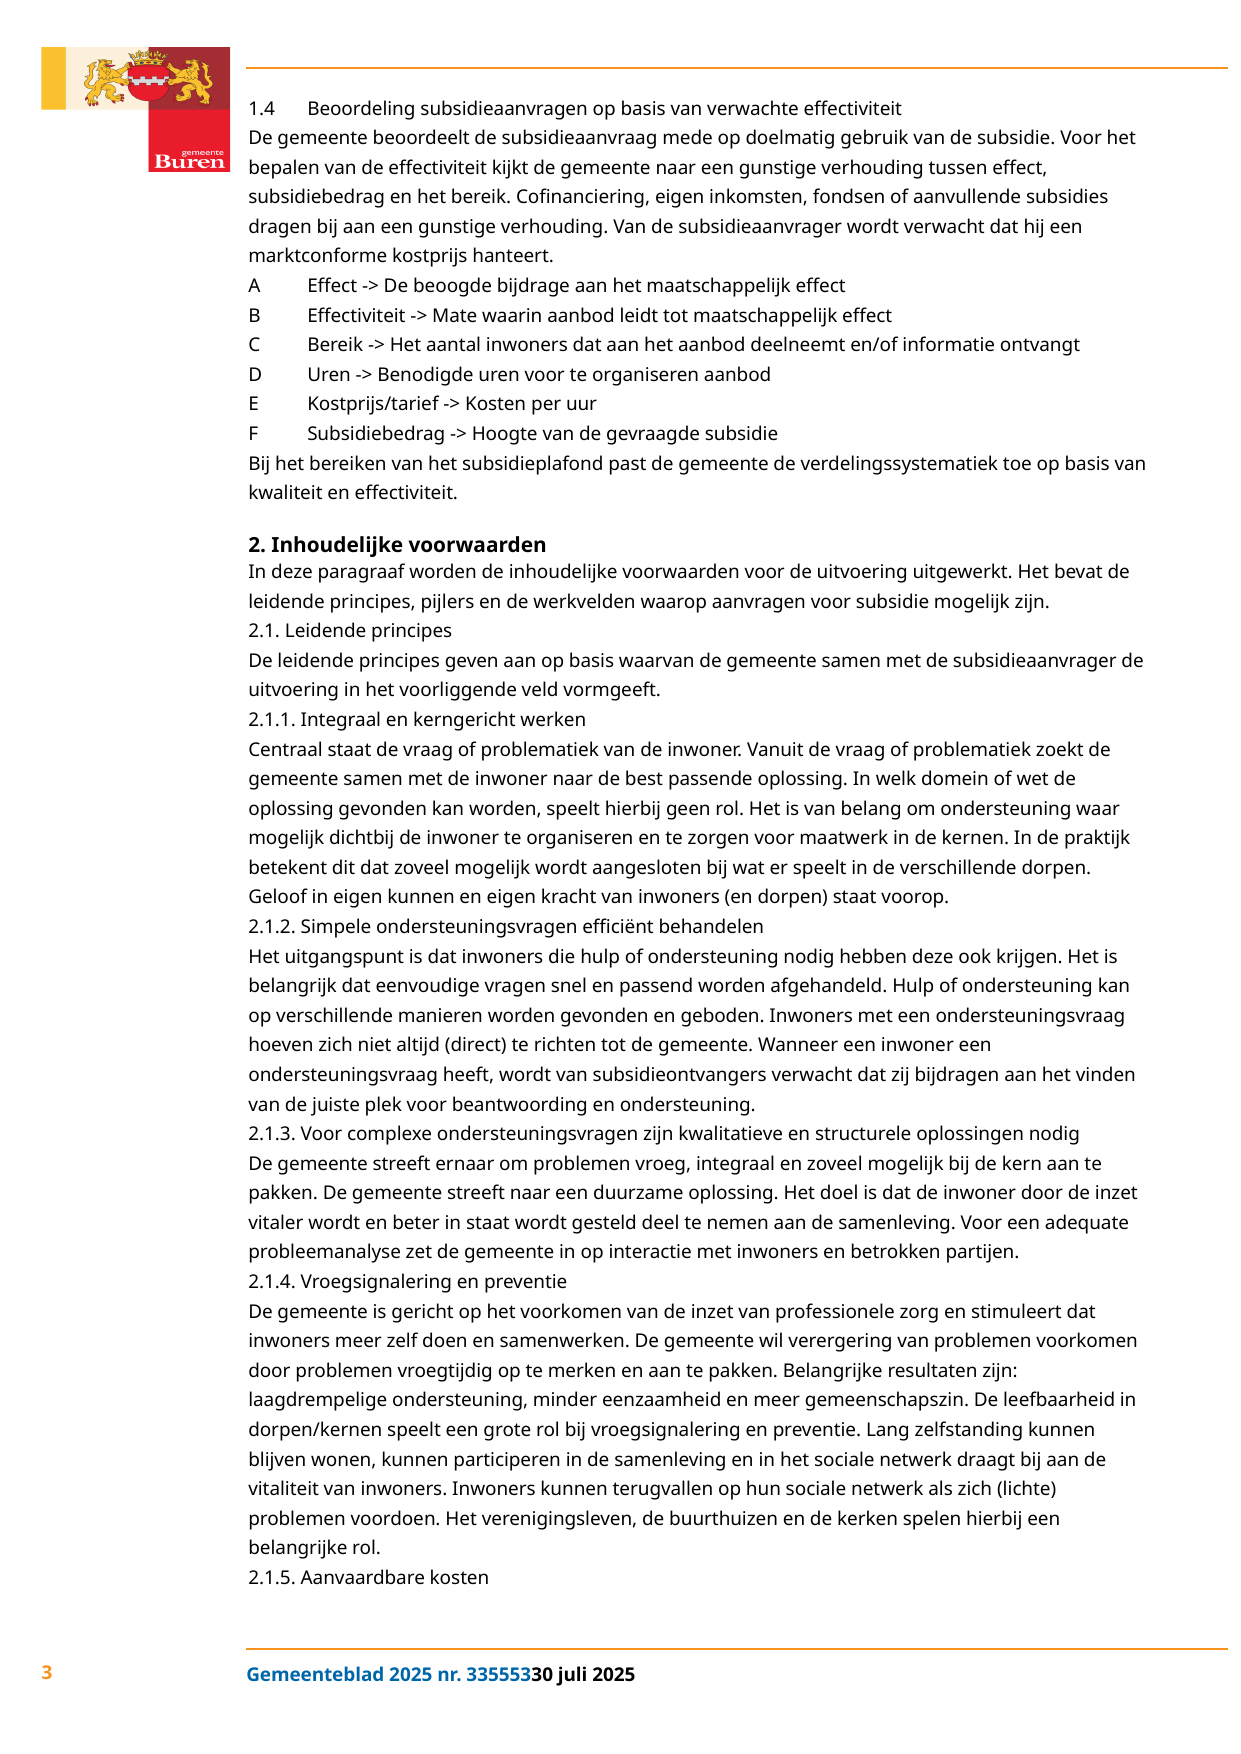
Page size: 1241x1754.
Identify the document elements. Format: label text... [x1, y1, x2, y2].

list Subsidiebedrag -> Hoogte van de gevraagde subsidie [248, 420, 1152, 446]
list Uren -> Benodigde uren voor te organiseren aanbod [248, 361, 1152, 387]
text De gemeente is gericht op het voorkomen van de inzet van professionele zorg en stimuleert dat inwoners meer zelf doen en samenwerken. De gemeente wil verergering van problemen voorkomen door problemen vroegtijdig op te merken en aan te pakken. Belangrijke resultaten zijn: laagdrempelige ondersteuning, minder eenzaamheid en meer gemeenschapszin. De leefbaarheid in dorpen/kernen speelt een grote rol bij vroegsignalering en preventie. Lang zelfstanding kunnen blijven wonen, kunnen participeren in de samenleving en in het sociale netwerk draagt bij aan de vitaliteit van inwoners. Inwoners kunnen terugvallen op hun sociale netwerk als zich (lichte) problemen voordoen. Het verenigingsleven, de buurthuizen en de kerken spelen hierbij een belangrijke rol. [248, 1298, 1152, 1560]
text 2.1.2. Simpele ondersteuningsvragen efficiënt behandelen [248, 913, 1152, 939]
list Kostprijs/tarief -> Kosten per uur [248, 391, 1152, 416]
list Beoordeling subsidieaanvragen op basis van verwachte effectiviteit [248, 95, 1152, 121]
text In deze paragraaf worden de inhoudelijke voorwaarden voor de uitvoering uitgewerkt. Het bevat de leidende principes, pijlers en de werkvelden waarop aanvragen voor subsidie mogelijk zijn. [248, 558, 1152, 613]
text 2. Inhoudelijke voorwaarden [248, 530, 1152, 558]
text De gemeente beoordeelt de subsidieaanvraag mede op doelmatig gebruik van de subsidie. Voor het bepalen van de effectiviteit kijkt de gemeente naar een gunstige verhouding tussen effect, subsidiebedrag en het bereik. Cofinanciering, eigen inkomsten, fondsen of aanvullende subsidies dragen bij aan een gunstige verhouding. Van de subsidieaanvrager wordt verwacht dat hij een marktconforme kostprijs hanteert. [248, 124, 1152, 268]
list Bereik -> Het aantal inwoners dat aan het aanbod deelneemt en/of informatie ontvangt [248, 331, 1152, 357]
text De gemeente streeft ernaar om problemen vroeg, integraal en zoveel mogelijk bij de kern aan te pakken. De gemeente streeft naar een duurzame oplossing. Het doel is dat de inwoner door de inzet vitaler wordt en beter in staat wordt gesteld deel te nemen aan de samenleving. Voor een adequate probleemanalyse zet de gemeente in op interactie met inwoners en betrokken partijen. [248, 1150, 1152, 1264]
picture [41, 47, 231, 172]
text 2.1.4. Vroegsignalering en preventie [248, 1268, 1152, 1294]
list Effect -> De beoogde bijdrage aan het maatschappelijk effect [248, 272, 1152, 298]
text De leidende principes geven aan op basis waarvan de gemeente samen met de subsidieaanvrager de uitvoering in het voorliggende veld vormgeeft. [248, 647, 1152, 702]
text Bij het bereiken van het subsidieplafond past de gemeente de verdelingssystematiek toe op basis van kwaliteit en effectiviteit. [248, 450, 1152, 505]
text 2.1.5. Aanvaardbare kosten [248, 1564, 1152, 1590]
text Centraal staat de vraag of problematiek van de inwoner. Vanuit de vraag of problematiek zoekt de gemeente samen met de inwoner naar de best passende oplossing. In welk domein of wet de oplossing gevonden kan worden, speelt hierbij geen rol. Het is van belang om ondersteuning waar mogelijk dichtbij de inwoner te organiseren en te zorgen voor maatwerk in de kernen. In de praktijk betekent dit dat zoveel mogelijk wordt aangesloten bij wat er speelt in de verschillende dorpen. Geloof in eigen kunnen en eigen kracht van inwoners (en dorpen) staat voorop. [248, 736, 1152, 909]
text 2.1.3. Voor complexe ondersteuningsvragen zijn kwalitatieve en structurele oplossingen nodig [248, 1120, 1152, 1146]
text 2.1.1. Integraal en kerngericht werken [248, 706, 1152, 732]
list Effectiviteit -> Mate waarin aanbod leidt tot maatschappelijk effect [248, 302, 1152, 328]
text 2.1. Leidende principes [248, 617, 1152, 643]
text Het uitgangspunt is dat inwoners die hulp of ondersteuning nodig hebben deze ook krijgen. Het is belangrijk dat eenvoudige vragen snel en passend worden afgehandeld. Hulp of ondersteuning kan op verschillende manieren worden gevonden en geboden. Inwoners met een ondersteuningsvraag hoeven zich niet altijd (direct) te richten tot de gemeente. Wanneer een inwoner een ondersteuningsvraag heeft, wordt van subsidieontvangers verwacht dat zij bijdragen aan het vinden van de juiste plek voor beantwoording en ondersteuning. [248, 943, 1152, 1116]
